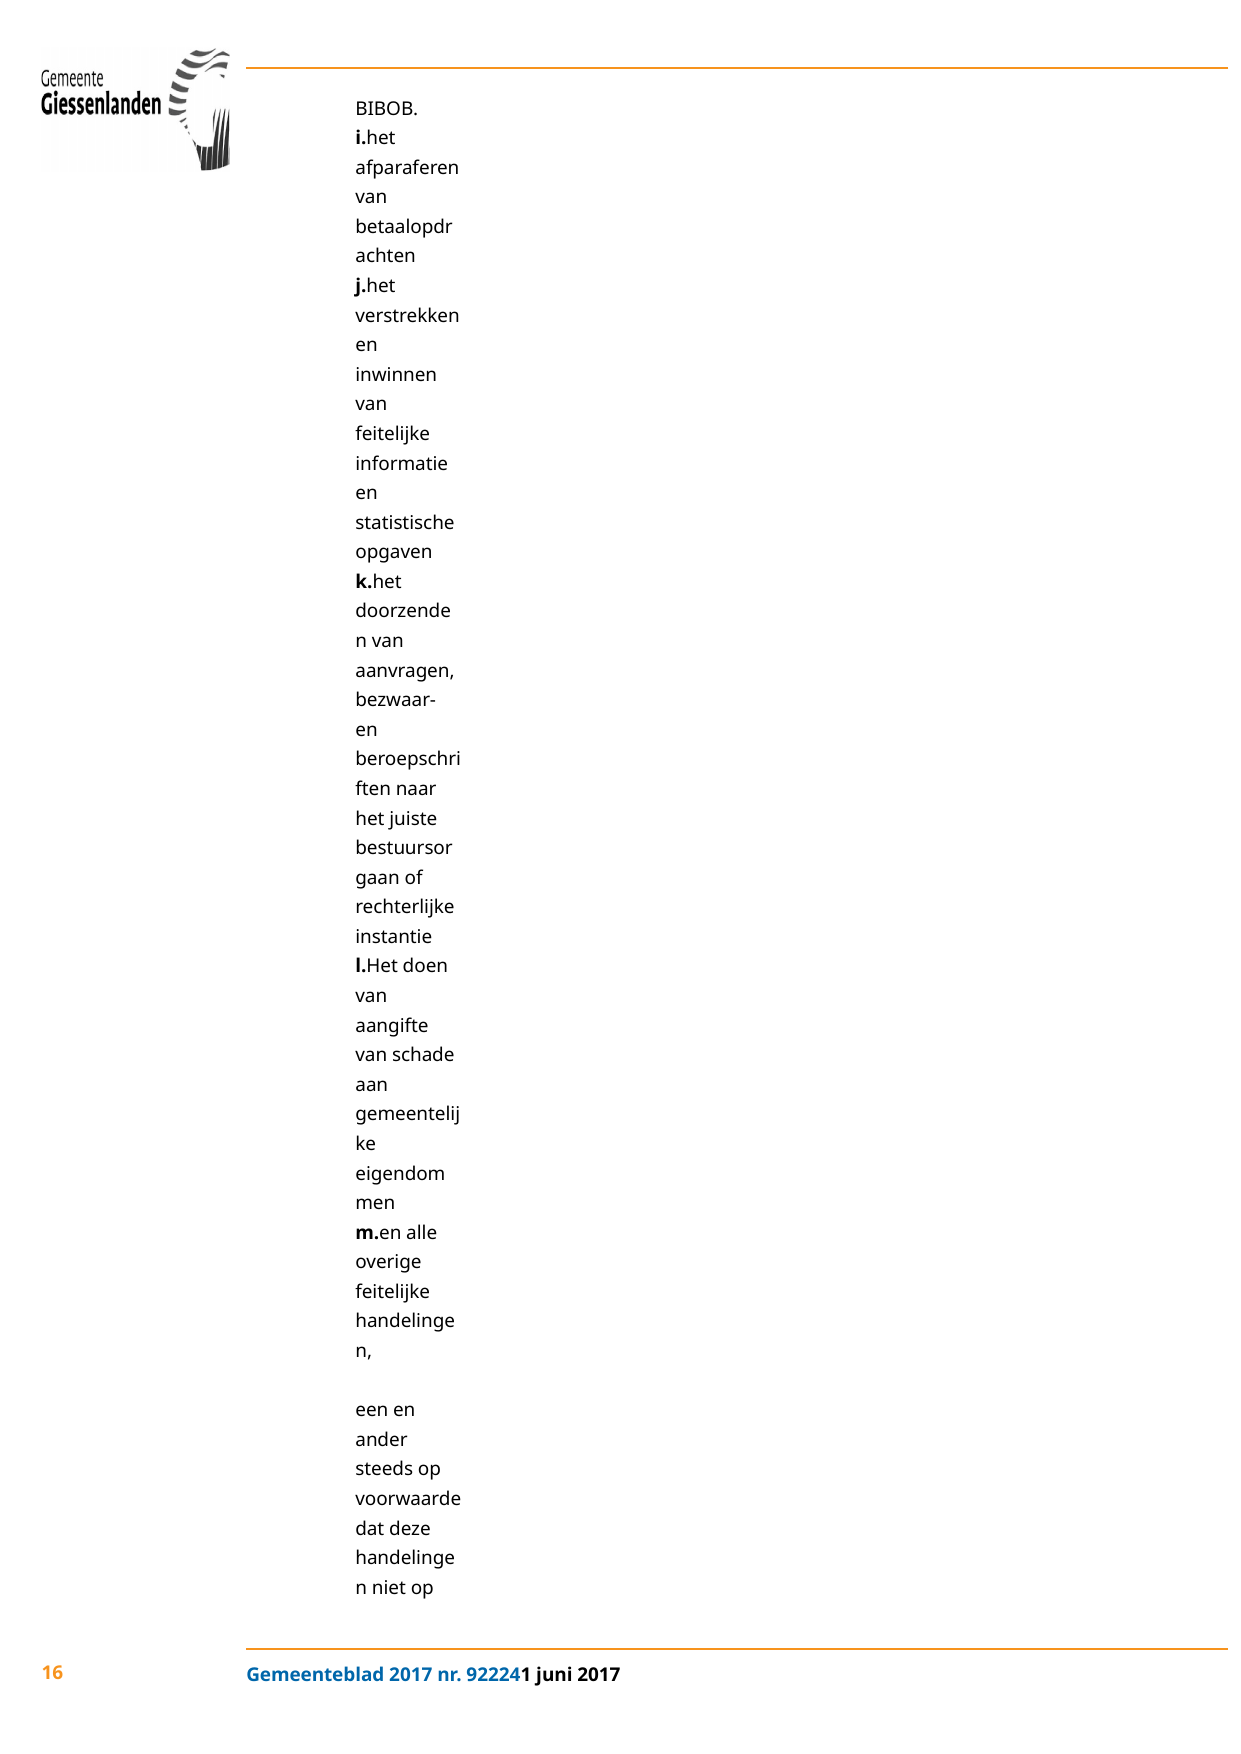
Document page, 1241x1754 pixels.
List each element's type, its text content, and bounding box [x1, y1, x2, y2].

table_cell [616, 95, 723, 1600]
table_cell [723, 95, 830, 1600]
table_cell [937, 95, 1044, 1600]
picture [41, 47, 231, 172]
table_cell [248, 95, 355, 1600]
table_cell BIBOB. i.het afparaferen van betaalopdrachten j.het verstrekken en inwinnen van feitelijke informatie en statistische opgaven k.het doorzenden van aanvragen, bezwaar- en beroepschriften naar het juiste bestuursorgaan of rechterlijke instantie l.Het doen van aangifte van schade aan gemeentelijke eigendommen m.en alle overige feitelijke handelingen, een en ander steeds op voorwaarde dat deze handelingen niet op [355, 95, 462, 1600]
table_cell [830, 95, 937, 1600]
table_cell [462, 95, 616, 1600]
